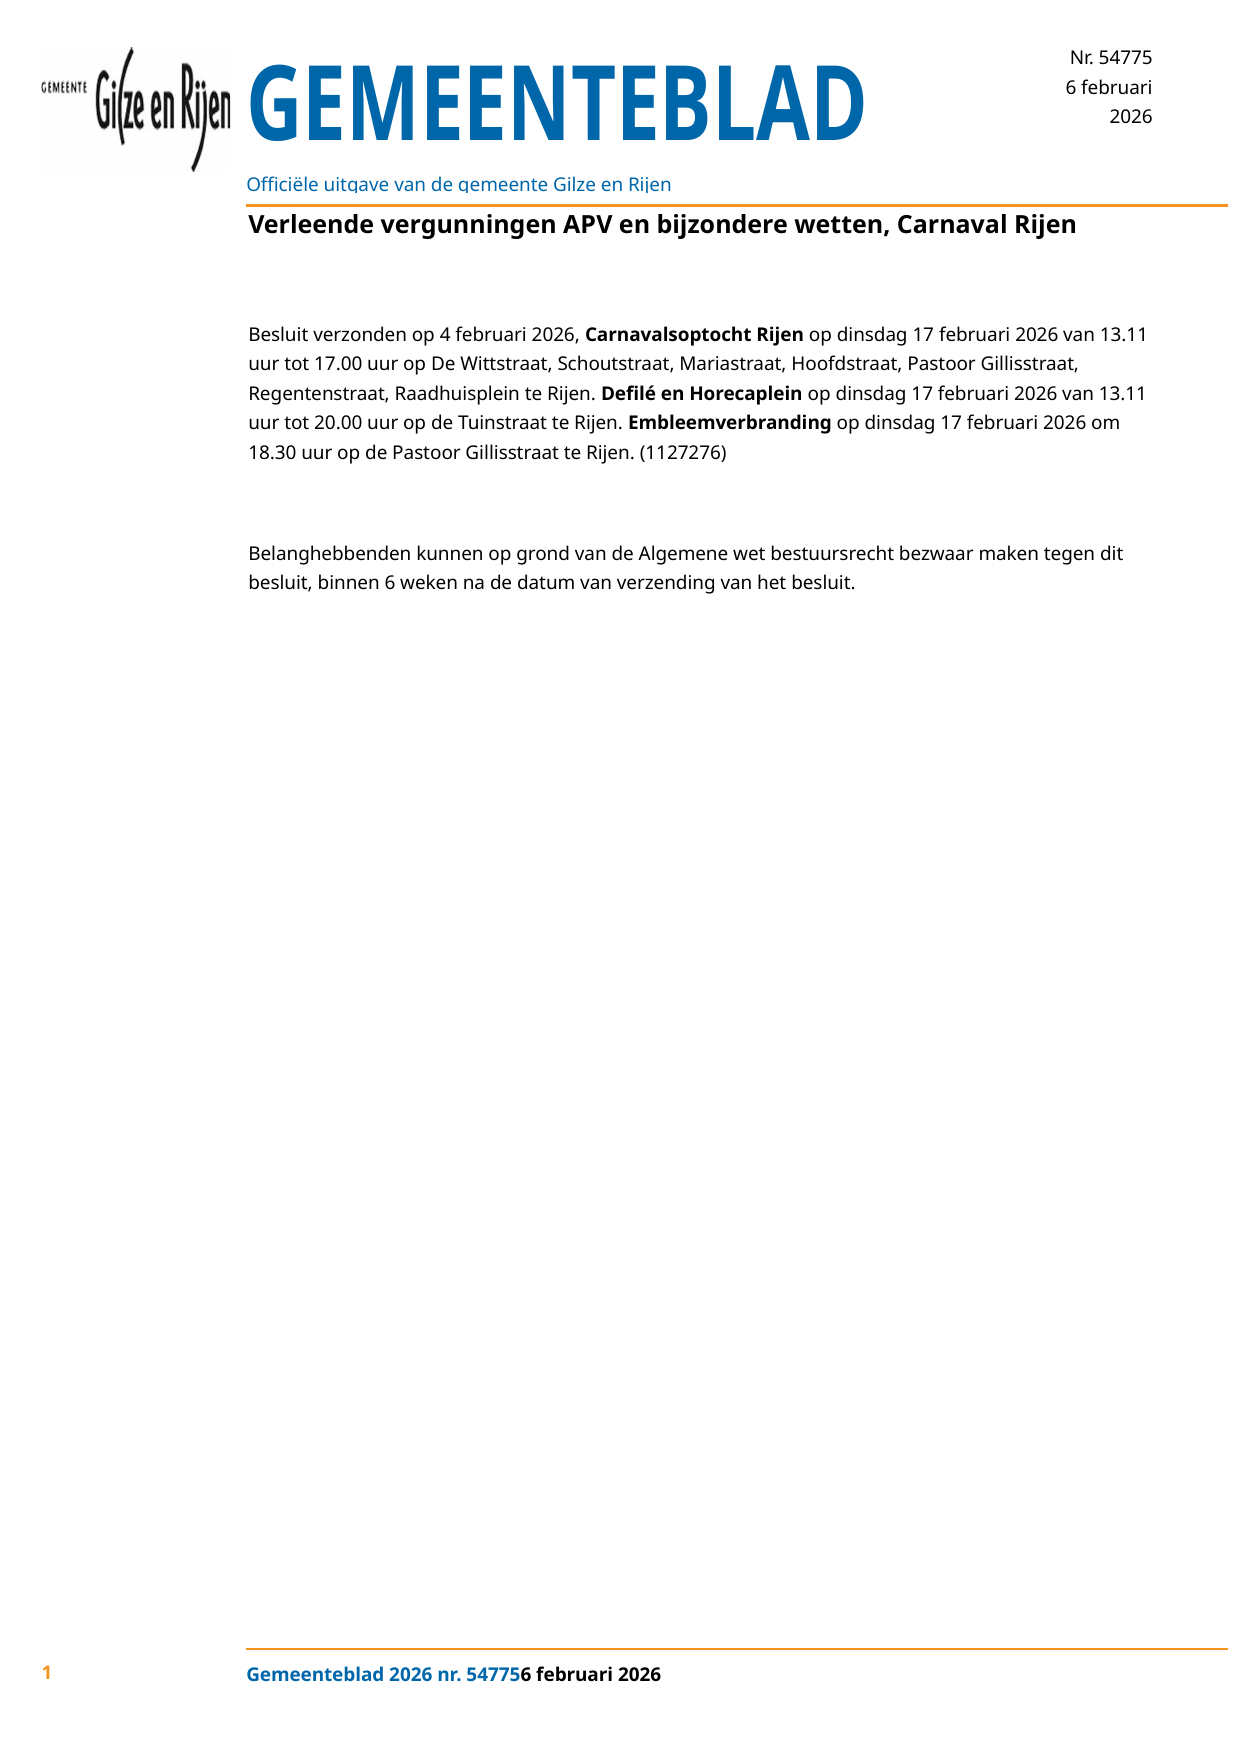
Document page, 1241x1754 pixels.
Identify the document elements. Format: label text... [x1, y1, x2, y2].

picture [41, 47, 231, 172]
text Verleende vergunningen APV en bijzondere wetten, Carnaval Rijen [248, 207, 1152, 241]
text Belanghebbenden kunnen op grond van de Algemene wet bestuursrecht bezwaar maken tegen dit besluit, binnen 6 weken na de datum van verzending van het besluit. [248, 540, 1152, 595]
text Besluit verzonden op 4 februari 2026, Carnavalsoptocht Rijen op dinsdag 17 februari 2026 van 13.11 uur tot 17.00 uur op De Wittstraat, Schoutstraat, Mariastraat, Hoofdstraat, Pastoor Gillisstraat, Regentenstraat, Raadhuisplein te Rijen. Defilé en Horecaplein op dinsdag 17 februari 2026 van 13.11 uur tot 20.00 uur op de Tuinstraat te Rijen. Embleemverbranding op dinsdag 17 februari 2026 om 18.30 uur op de Pastoor Gillisstraat te Rijen. (1127276) [248, 321, 1152, 465]
